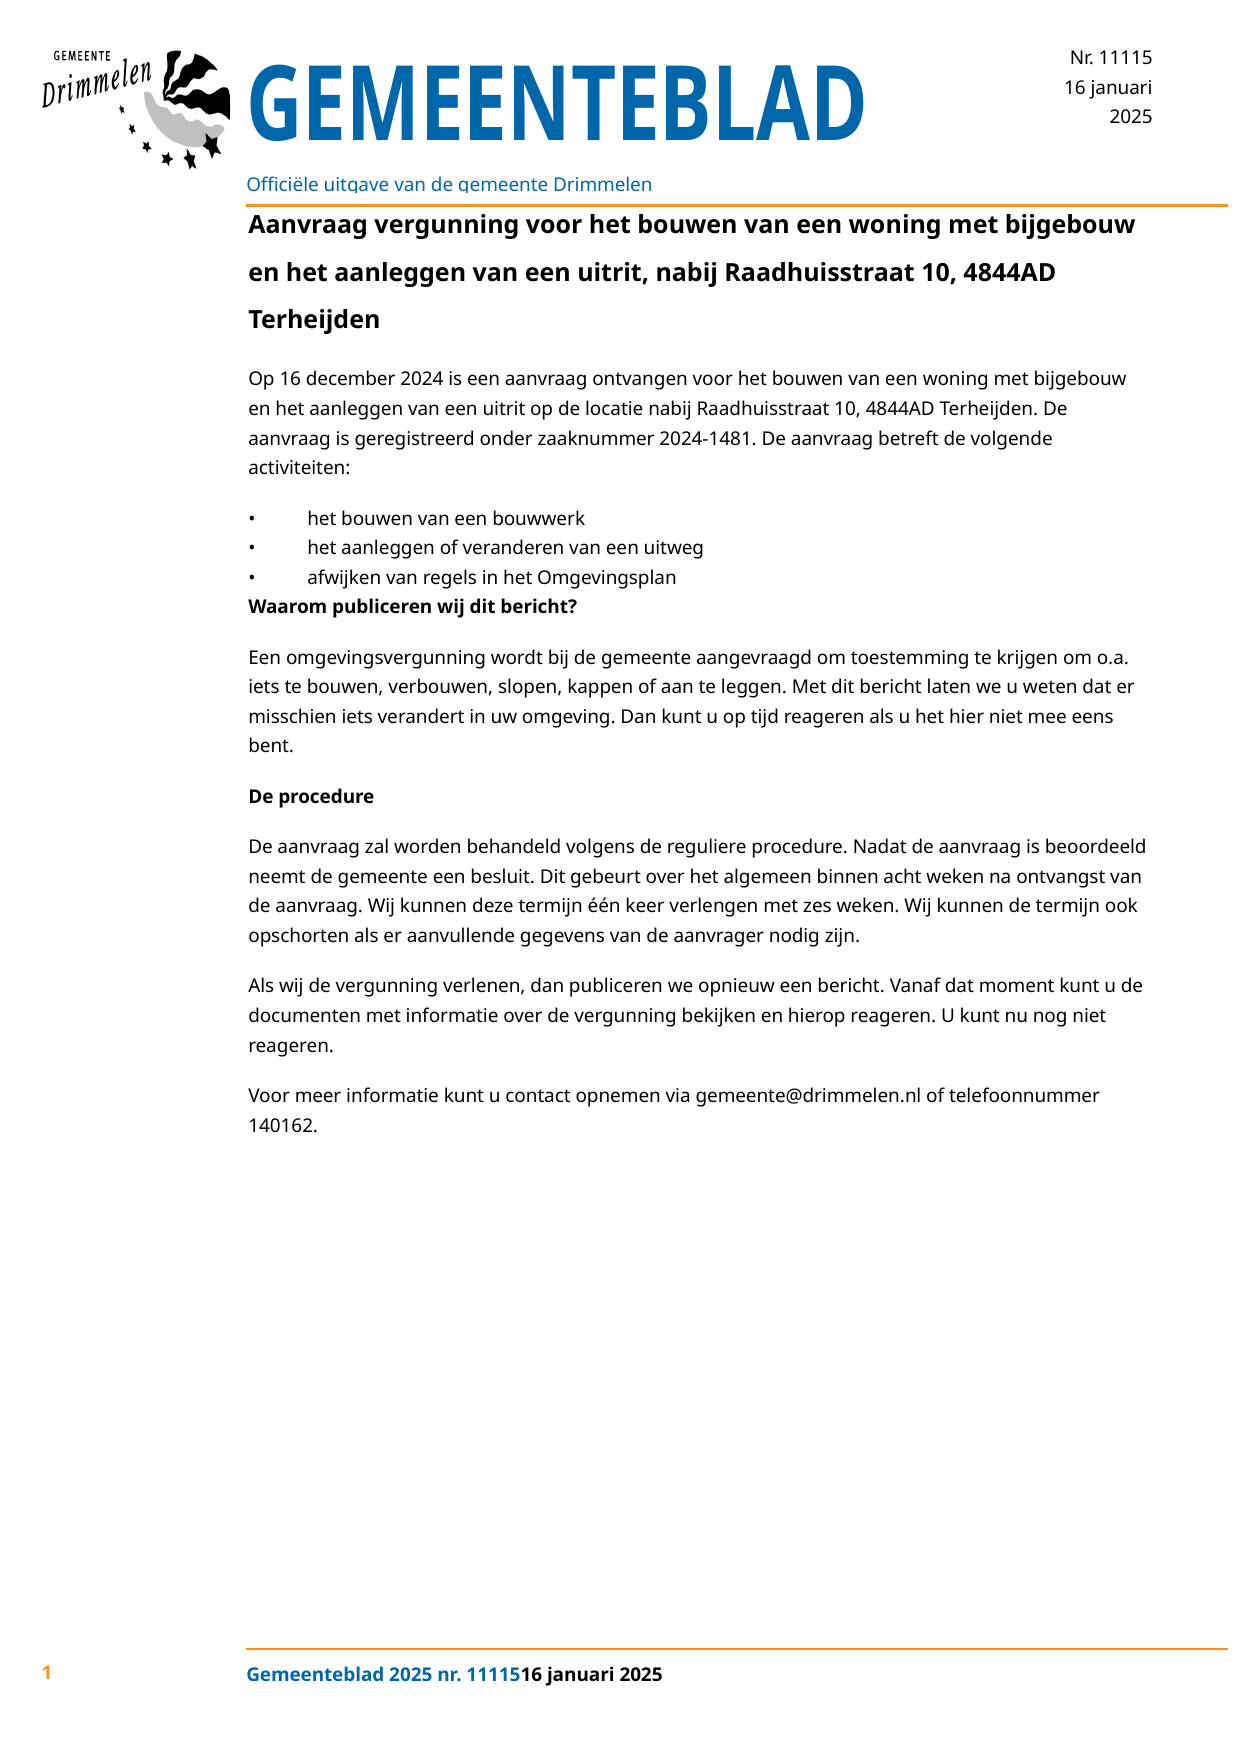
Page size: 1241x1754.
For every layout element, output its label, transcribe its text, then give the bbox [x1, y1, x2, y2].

text Voor meer informatie kunt u contact opnemen via gemeente@drimmelen.nl of telefoonnummer 140162. [248, 1082, 1152, 1137]
list het bouwen van een bouwwerk [248, 505, 1152, 530]
text Waarom publiceren wij dit bericht? [248, 593, 1152, 619]
text Als wij de vergunning verlenen, dan publiceren we opnieuw een bericht. Vanaf dat moment kunt u de documenten met informatie over de vergunning bekijken en hierop reageren. U kunt nu nog niet reageren. [248, 973, 1152, 1057]
list het aanleggen of veranderen van een uitweg [248, 534, 1152, 560]
picture [41, 47, 231, 172]
list afwijken van regels in het Omgevingsplan [248, 564, 1152, 589]
text De procedure [248, 783, 1152, 809]
text De aanvraag zal worden behandeld volgens de reguliere procedure. Nadat de aanvraag is beoordeeld neemt de gemeente een besluit. Dit gebeurt over het algemeen binnen acht weken na ontvangst van de aanvraag. Wij kunnen deze termijn één keer verlengen met zes weken. Wij kunnen de termijn ook opschorten als er aanvullende gegevens van de aanvrager nodig zijn. [248, 833, 1152, 948]
text Aanvraag vergunning voor het bouwen van een woning met bijgebouw en het aanleggen van een uitrit, nabij Raadhuisstraat 10, 4844AD Terheijden [248, 207, 1152, 336]
text Op 16 december 2024 is een aanvraag ontvangen voor het bouwen van een woning met bijgebouw en het aanleggen van een uitrit op de locatie nabij Raadhuisstraat 10, 4844AD Terheijden. De aanvraag is geregistreerd onder zaaknummer 2024-1481. De aanvraag betreft de volgende activiteiten: [248, 366, 1152, 480]
text Een omgevingsvergunning wordt bij de gemeente aangevraagd om toestemming te krijgen om o.a. iets te bouwen, verbouwen, slopen, kappen of aan te leggen. Met dit bericht laten we u weten dat er misschien iets verandert in uw omgeving. Dan kunt u op tijd reageren als u het hier niet mee eens bent. [248, 644, 1152, 758]
